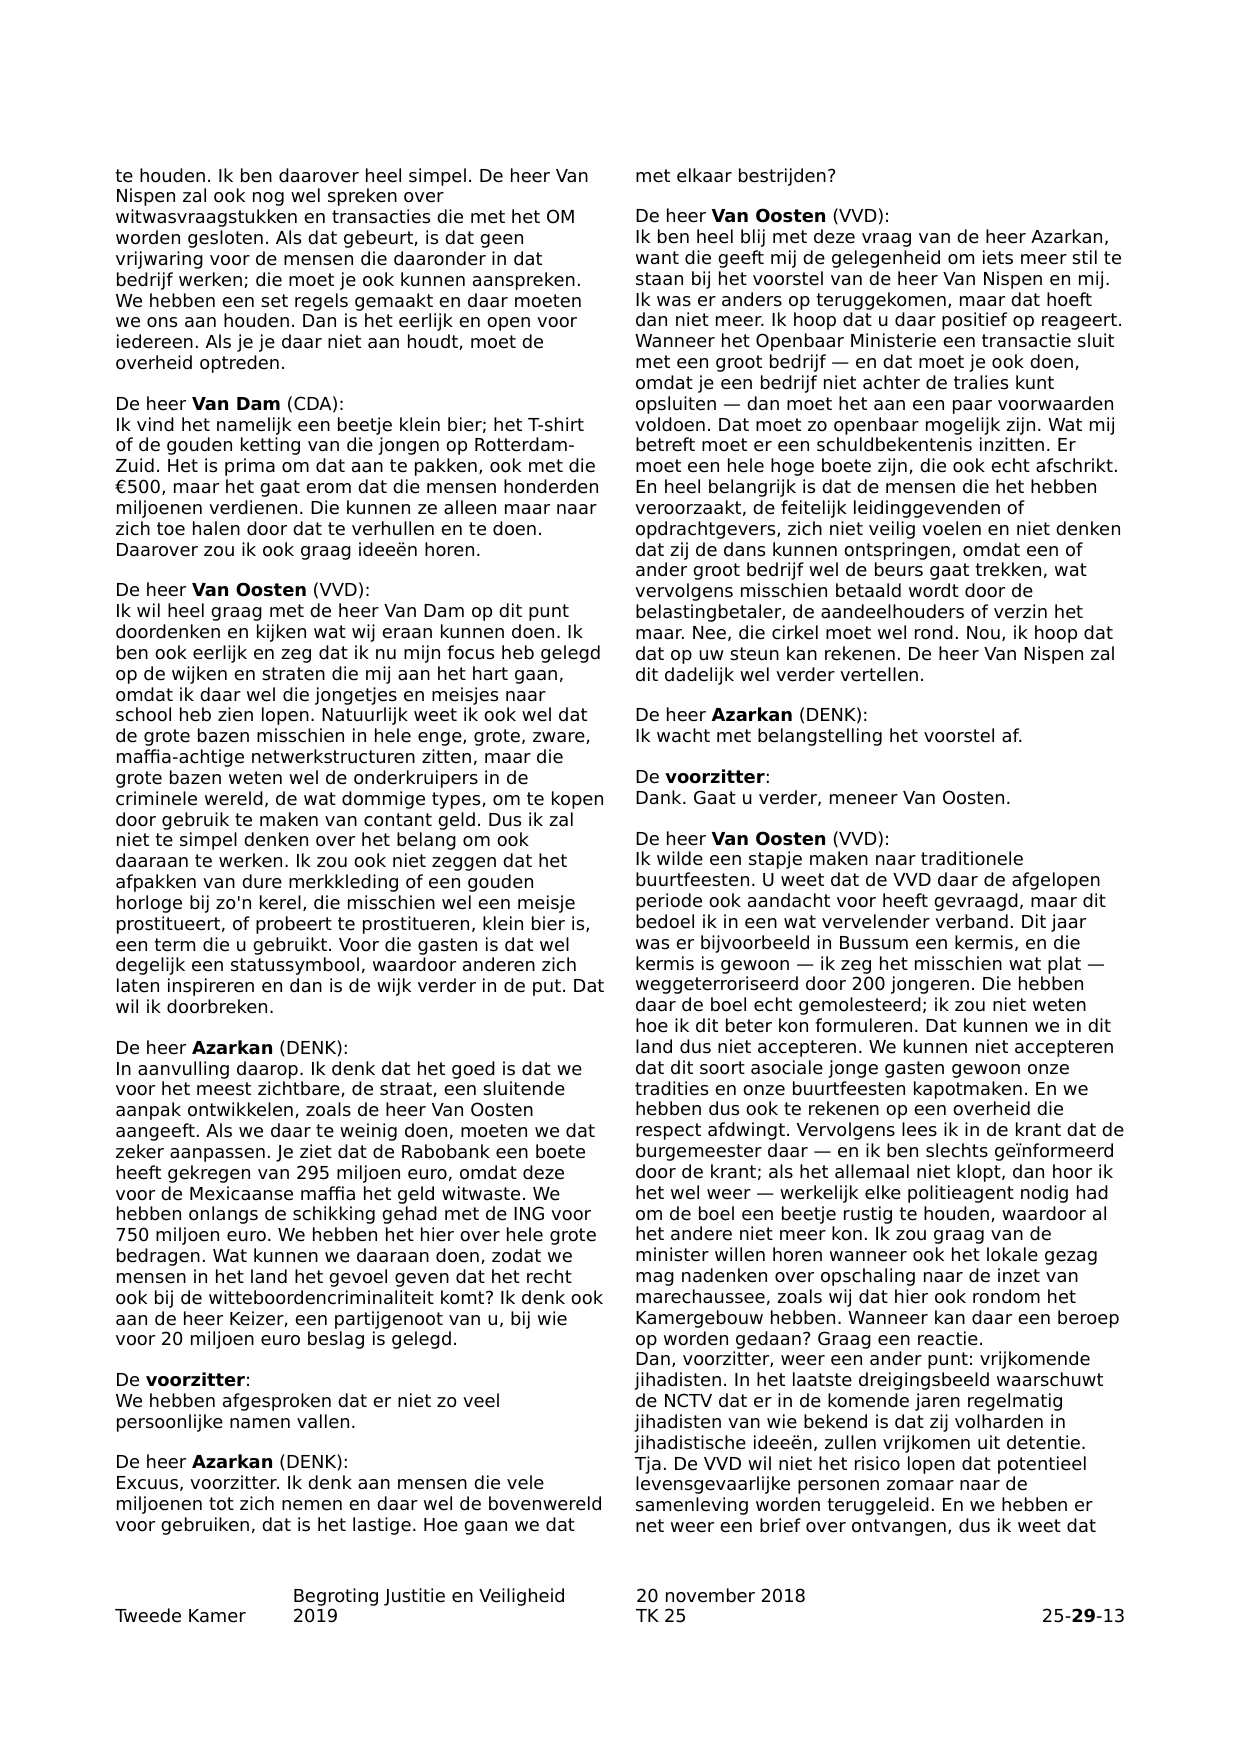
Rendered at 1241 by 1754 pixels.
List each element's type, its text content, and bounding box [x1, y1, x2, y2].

text Dan, voorzitter, weer een ander punt: vrijkomende jihadisten. In het laatste dreigingsbeeld waarschuwt de NCTV dat er in de komende jaren regelmatig jihadisten van wie bekend is dat zij volharden in jihadistische ideeën, zullen vrijkomen uit detentie. Tja. De VVD wil niet het risico lopen dat potentieel levensgevaarlijke personen zomaar naar de samenleving worden teruggeleid. En we hebben er net weer een brief over ontvangen, dus ik weet dat [635, 1349, 1125, 1537]
text De heer Azarkan (DENK): [115, 1452, 605, 1473]
text De voorzitter: [635, 767, 1125, 787]
text Ik wacht met belangstelling het voorstel af. [635, 726, 1125, 747]
text te houden. Ik ben daarover heel simpel. De heer Van Nispen zal ook nog wel spreken over witwasvraagstukken en transacties die met het OM worden gesloten. Als dat gebeurt, is dat geen vrijwaring voor de mensen die daaronder in dat bedrijf werken; die moet je ook kunnen aanspreken. We hebben een set regels gemaakt en daar moeten we ons aan houden. Dan is het eerlijk en open voor iedereen. Als je je daar niet aan houdt, moet de overheid optreden. [115, 165, 605, 374]
text Ik wil heel graag met de heer Van Dam op dit punt doordenken en kijken wat wij eraan kunnen doen. Ik ben ook eerlijk en zeg dat ik nu mijn focus heb gelegd op de wijken en straten die mij aan het hart gaan, omdat ik daar wel die jongetjes en meisjes naar school heb zien lopen. Natuurlijk weet ik ook wel dat de grote bazen misschien in hele enge, grote, zware, maffia-achtige netwerkstructuren zitten, maar die grote bazen weten wel de onderkruipers in de criminele wereld, de wat dommige types, om te kopen door gebruik te maken van contant geld. Dus ik zal niet te simpel denken over het belang om ook daaraan te werken. Ik zou ook niet zeggen dat het afpakken van dure merkkleding of een gouden horloge bij zo'n kerel, die misschien wel een meisje prostitueert, of probeert te prostitueren, klein bier is, een term die u gebruikt. Voor die gasten is dat wel degelijk een statussymbool, waardoor anderen zich laten inspireren en dan is de wijk verder in de put. Dat wil ik doorbreken. [115, 601, 605, 1018]
text In aanvulling daarop. Ik denk dat het goed is dat we voor het meest zichtbare, de straat, een sluitende aanpak ontwikkelen, zoals de heer Van Oosten aangeeft. Als we daar te weinig doen, moeten we dat zeker aanpassen. Je ziet dat de Rabobank een boete heeft gekregen van 295 miljoen euro, omdat deze voor de Mexicaanse maffia het geld witwaste. We hebben onlangs de schikking gehad met de ING voor 750 miljoen euro. We hebben het hier over hele grote bedragen. Wat kunnen we daaraan doen, zodat we mensen in het land het gevoel geven dat het recht ook bij de witteboordencriminaliteit komt? Ik denk ook aan de heer Keizer, een partijgenoot van u, bij wie voor 20 miljoen euro beslag is gelegd. [115, 1058, 605, 1350]
text De heer Van Oosten (VVD): [635, 206, 1125, 227]
text De heer Van Oosten (VVD): [115, 580, 605, 601]
text Ik wilde een stapje maken naar traditionele buurtfeesten. U weet dat de VVD daar de afgelopen periode ook aandacht voor heeft gevraagd, maar dit bedoel ik in een wat vervelender verband. Dit jaar was er bijvoorbeeld in Bussum een kermis, en die kermis is gewoon — ik zeg het misschien wat plat — weggeterroriseerd door 200 jongeren. Die hebben daar de boel echt gemolesteerd; ik zou niet weten hoe ik dit beter kon formuleren. Dat kunnen we in dit land dus niet accepteren. We kunnen niet accepteren dat dit soort asociale jonge gasten gewoon onze tradities en onze buurtfeesten kapotmaken. En we hebben dus ook te rekenen op een overheid die respect afdwingt. Vervolgens lees ik in de krant dat de burgemeester daar — en ik ben slechts geïnformeerd door de krant; als het allemaal niet klopt, dan hoor ik het wel weer — werkelijk elke politieagent nodig had om de boel een beetje rustig te houden, waardoor al het andere niet meer kon. Ik zou graag van de minister willen horen wanneer ook het lokale gezag mag nadenken over opschaling naar de inzet van marechaussee, zoals wij dat hier ook rondom het Kamergebouw hebben. Wanneer kan daar een beroep op worden gedaan? Graag een reactie. [635, 849, 1125, 1349]
text met elkaar bestrijden? [635, 165, 1125, 186]
text We hebben afgesproken dat er niet zo veel persoonlijke namen vallen. [115, 1391, 605, 1432]
text Dank. Gaat u verder, meneer Van Oosten. [635, 787, 1125, 808]
text De heer Van Oosten (VVD): [635, 828, 1125, 849]
text De heer Van Dam (CDA): [115, 394, 605, 414]
text Ik ben heel blij met deze vraag van de heer Azarkan, want die geeft mij de gelegenheid om iets meer stil te staan bij het voorstel van de heer Van Nispen en mij. Ik was er anders op teruggekomen, maar dat hoeft dan niet meer. Ik hoop dat u daar positief op reageert. Wanneer het Openbaar Ministerie een transactie sluit met een groot bedrijf — en dat moet je ook doen, omdat je een bedrijf niet achter de tralies kunt opsluiten — dan moet het aan een paar voorwaarden voldoen. Dat moet zo openbaar mogelijk zijn. Wat mij betreft moet er een schuldbekentenis inzitten. Er moet een hele hoge boete zijn, die ook echt afschrikt. En heel belangrijk is dat de mensen die het hebben veroorzaakt, de feitelijk leidinggevenden of opdrachtgevers, zich niet veilig voelen en niet denken dat zij de dans kunnen ontspringen, omdat een of ander groot bedrijf wel de beurs gaat trekken, wat vervolgens misschien betaald wordt door de belastingbetaler, de aandeelhouders of verzin het maar. Nee, die cirkel moet wel rond. Nou, ik hoop dat dat op uw steun kan rekenen. De heer Van Nispen zal dit dadelijk wel verder vertellen. [635, 227, 1125, 685]
text Excuus, voorzitter. Ik denk aan mensen die vele miljoenen tot zich nemen en daar wel de bovenwereld voor gebruiken, dat is het lastige. Hoe gaan we dat [115, 1473, 605, 1536]
text Ik vind het namelijk een beetje klein bier; het T-shirt of de gouden ketting van die jongen op Rotterdam-Zuid. Het is prima om dat aan te pakken, ook met die €500, maar het gaat erom dat die mensen honderden miljoenen verdienen. Die kunnen ze alleen maar naar zich toe halen door dat te verhullen en te doen. Daarover zou ik ook graag ideeën horen. [115, 414, 605, 560]
text De voorzitter: [115, 1370, 605, 1391]
text De heer Azarkan (DENK): [635, 705, 1125, 726]
text De heer Azarkan (DENK): [115, 1038, 605, 1058]
